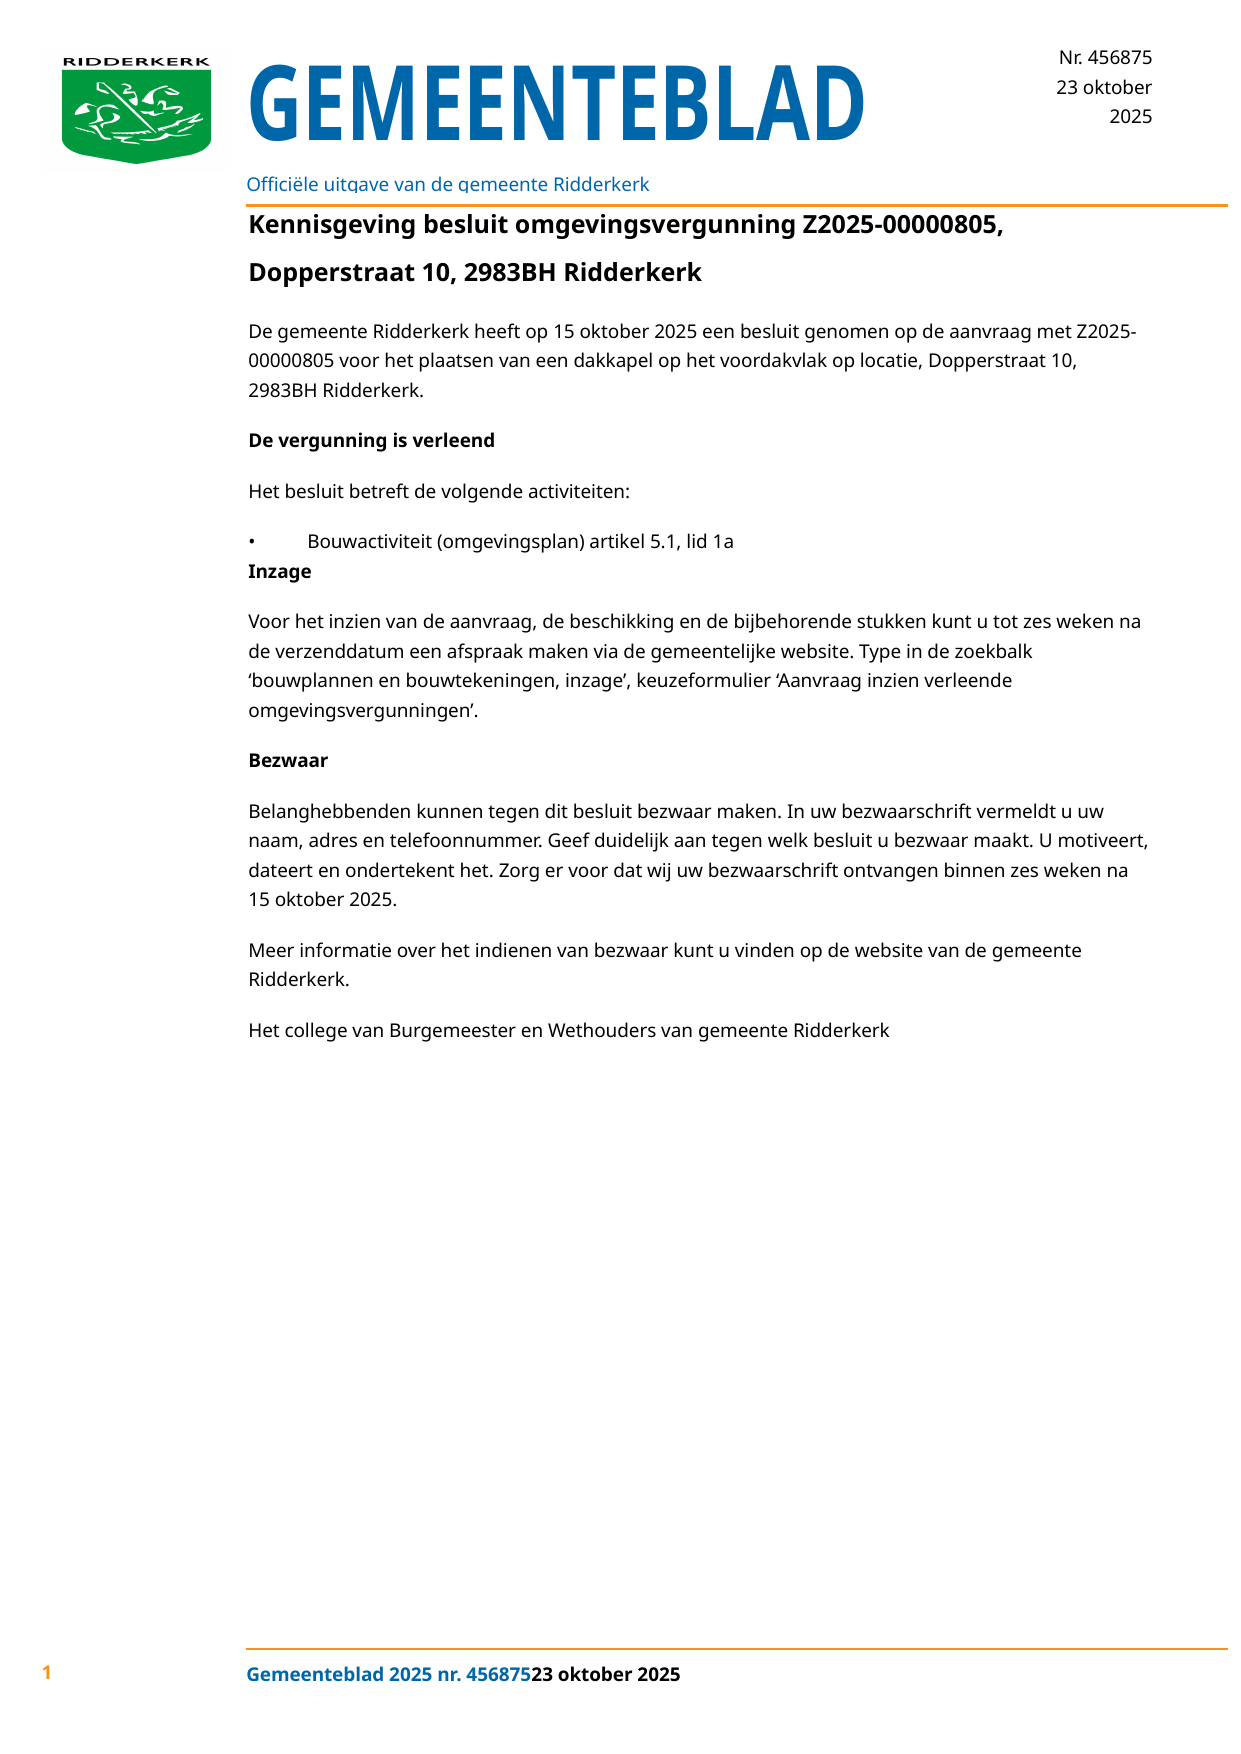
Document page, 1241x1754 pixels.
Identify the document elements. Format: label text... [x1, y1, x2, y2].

text Kennisgeving besluit omgevingsvergunning Z2025-00000805, Dopperstraat 10, 2983BH Ridderkerk [248, 207, 1152, 288]
text Het besluit betreft de volgende activiteiten: [248, 478, 1152, 504]
list Bouwactiviteit (omgevingsplan) artikel 5.1, lid 1a [248, 528, 1152, 554]
text Inzage [248, 558, 1152, 584]
text Bezwaar [248, 747, 1152, 773]
text De gemeente Ridderkerk heeft op 15 oktober 2025 een besluit genomen op de aanvraag met Z2025-00000805 voor het plaatsen van een dakkapel op het voordakvlak op locatie, Dopperstraat 10, 2983BH Ridderkerk. [248, 318, 1152, 403]
picture [41, 47, 231, 172]
text De vergunning is verleend [248, 427, 1152, 453]
text Voor het inzien van de aanvraag, de beschikking en de bijbehorende stukken kunt u tot zes weken na de verzenddatum een afspraak maken via de gemeentelijke website. Type in de zoekbalk ‘bouwplannen en bouwtekeningen, inzage’, keuzeformulier ‘Aanvraag inzien verleende omgevingsvergunningen’. [248, 608, 1152, 723]
text Het college van Burgemeester en Wethouders van gemeente Ridderkerk [248, 1017, 1152, 1043]
text Meer informatie over het indienen van bezwaar kunt u vinden op de website van de gemeente Ridderkerk. [248, 937, 1152, 992]
text Belanghebbenden kunnen tegen dit besluit bezwaar maken. In uw bezwaarschrift vermeldt u uw naam, adres en telefoonnummer. Geef duidelijk aan tegen welk besluit u bezwaar maakt. U motiveert, dateert en ondertekent het. Zorg er voor dat wij uw bezwaarschrift ontvangen binnen zes weken na 15 oktober 2025. [248, 798, 1152, 912]
